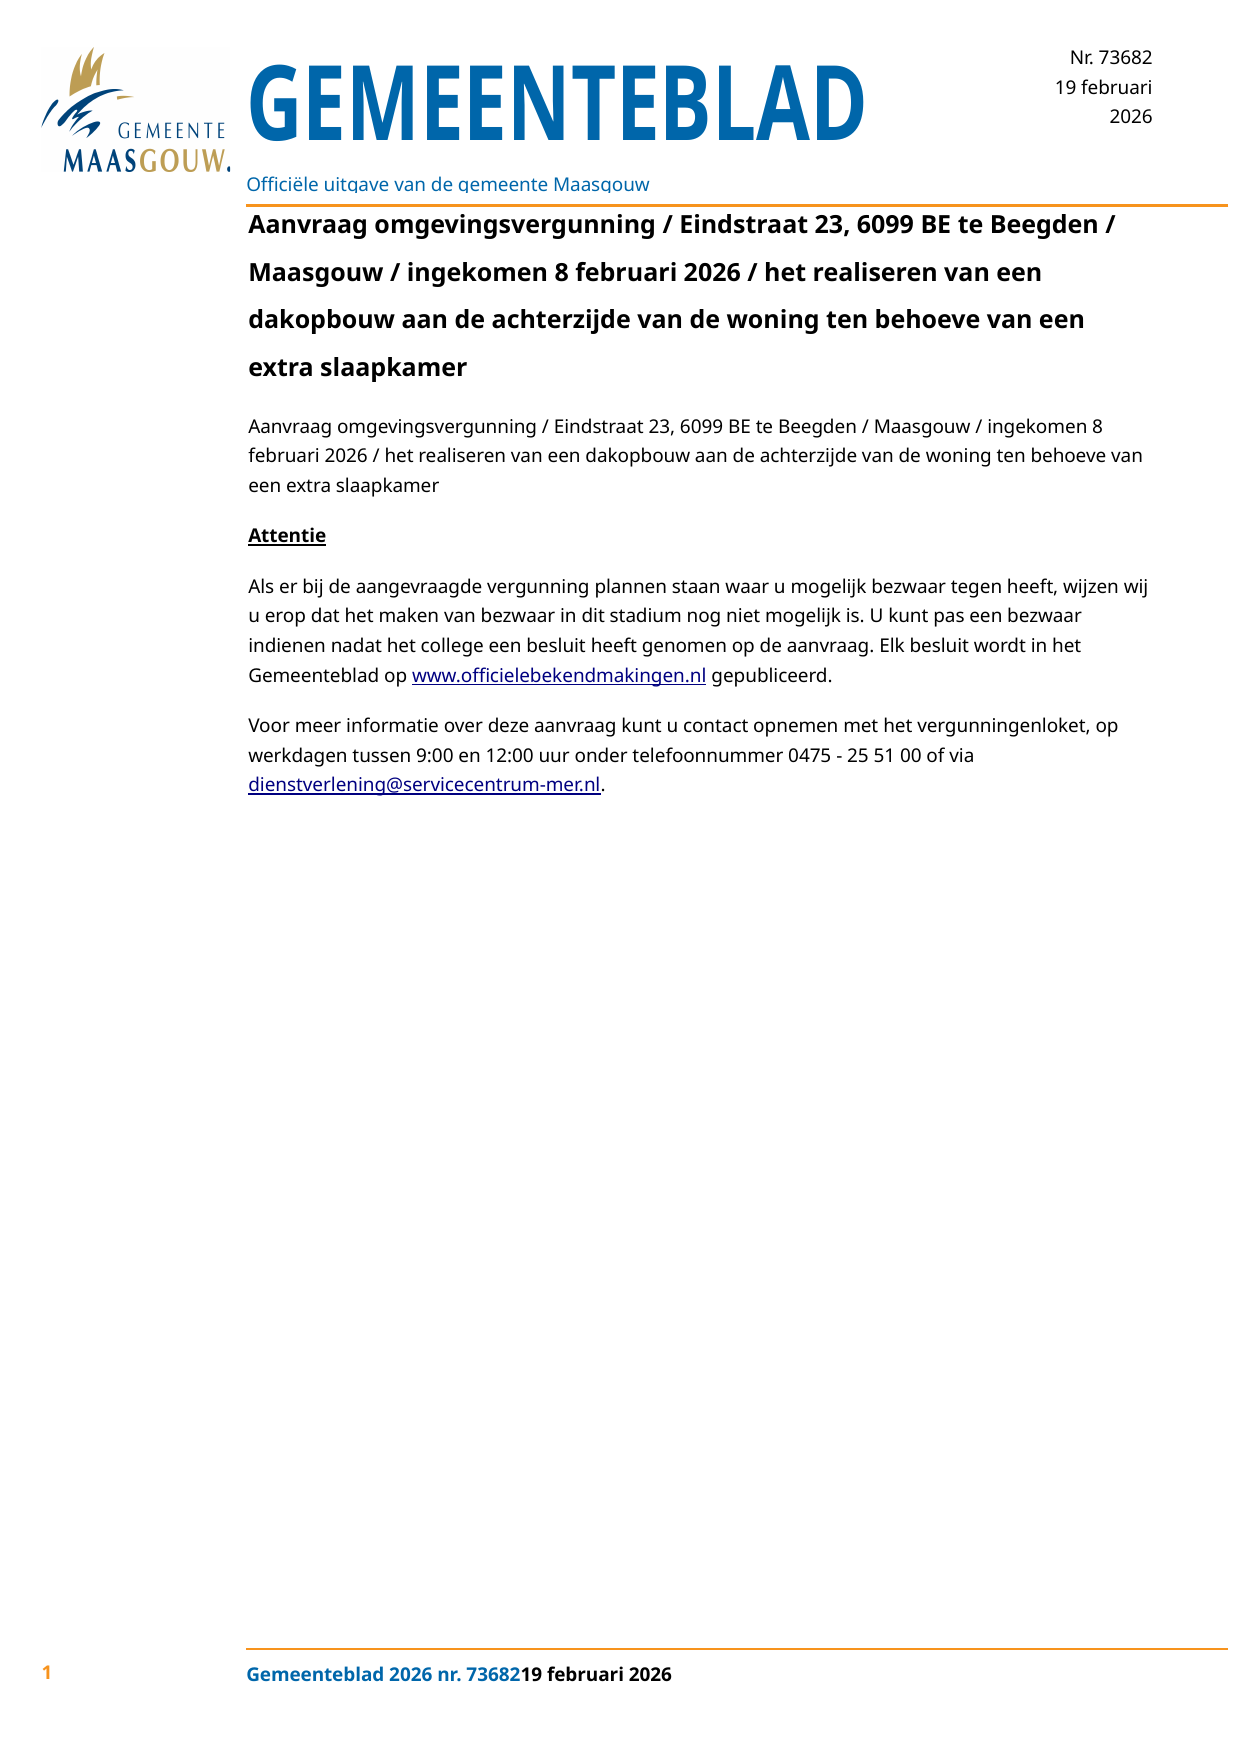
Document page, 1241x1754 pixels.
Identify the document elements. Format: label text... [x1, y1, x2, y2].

picture [41, 47, 231, 172]
text Attentie [248, 523, 1152, 548]
text Aanvraag omgevingsvergunning / Eindstraat 23, 6099 BE te Beegden / Maasgouw / ingekomen 8 februari 2026 / het realiseren van een dakopbouw aan de achterzijde van de woning ten behoeve van een extra slaapkamer [248, 413, 1152, 498]
text Als er bij de aangevraagde vergunning plannen staan waar u mogelijk bezwaar tegen heeft, wijzen wij u erop dat het maken van bezwaar in dit stadium nog niet mogelijk is. U kunt pas een bezwaar indienen nadat het college een besluit heeft genomen op de aanvraag. Elk besluit wordt in het Gemeenteblad op www.officielebekendmakingen.nl gepubliceerd. [248, 573, 1152, 688]
text Aanvraag omgevingsvergunning / Eindstraat 23, 6099 BE te Beegden / Maasgouw / ingekomen 8 februari 2026 / het realiseren van een dakopbouw aan de achterzijde van de woning ten behoeve van een extra slaapkamer [248, 207, 1152, 384]
text Voor meer informatie over deze aanvraag kunt u contact opnemen met het vergunningenloket, op werkdagen tussen 9:00 en 12:00 uur onder telefoonnummer 0475 - 25 51 00 of via dienstverlening@servicecentrum-mer.nl. [248, 712, 1152, 797]
